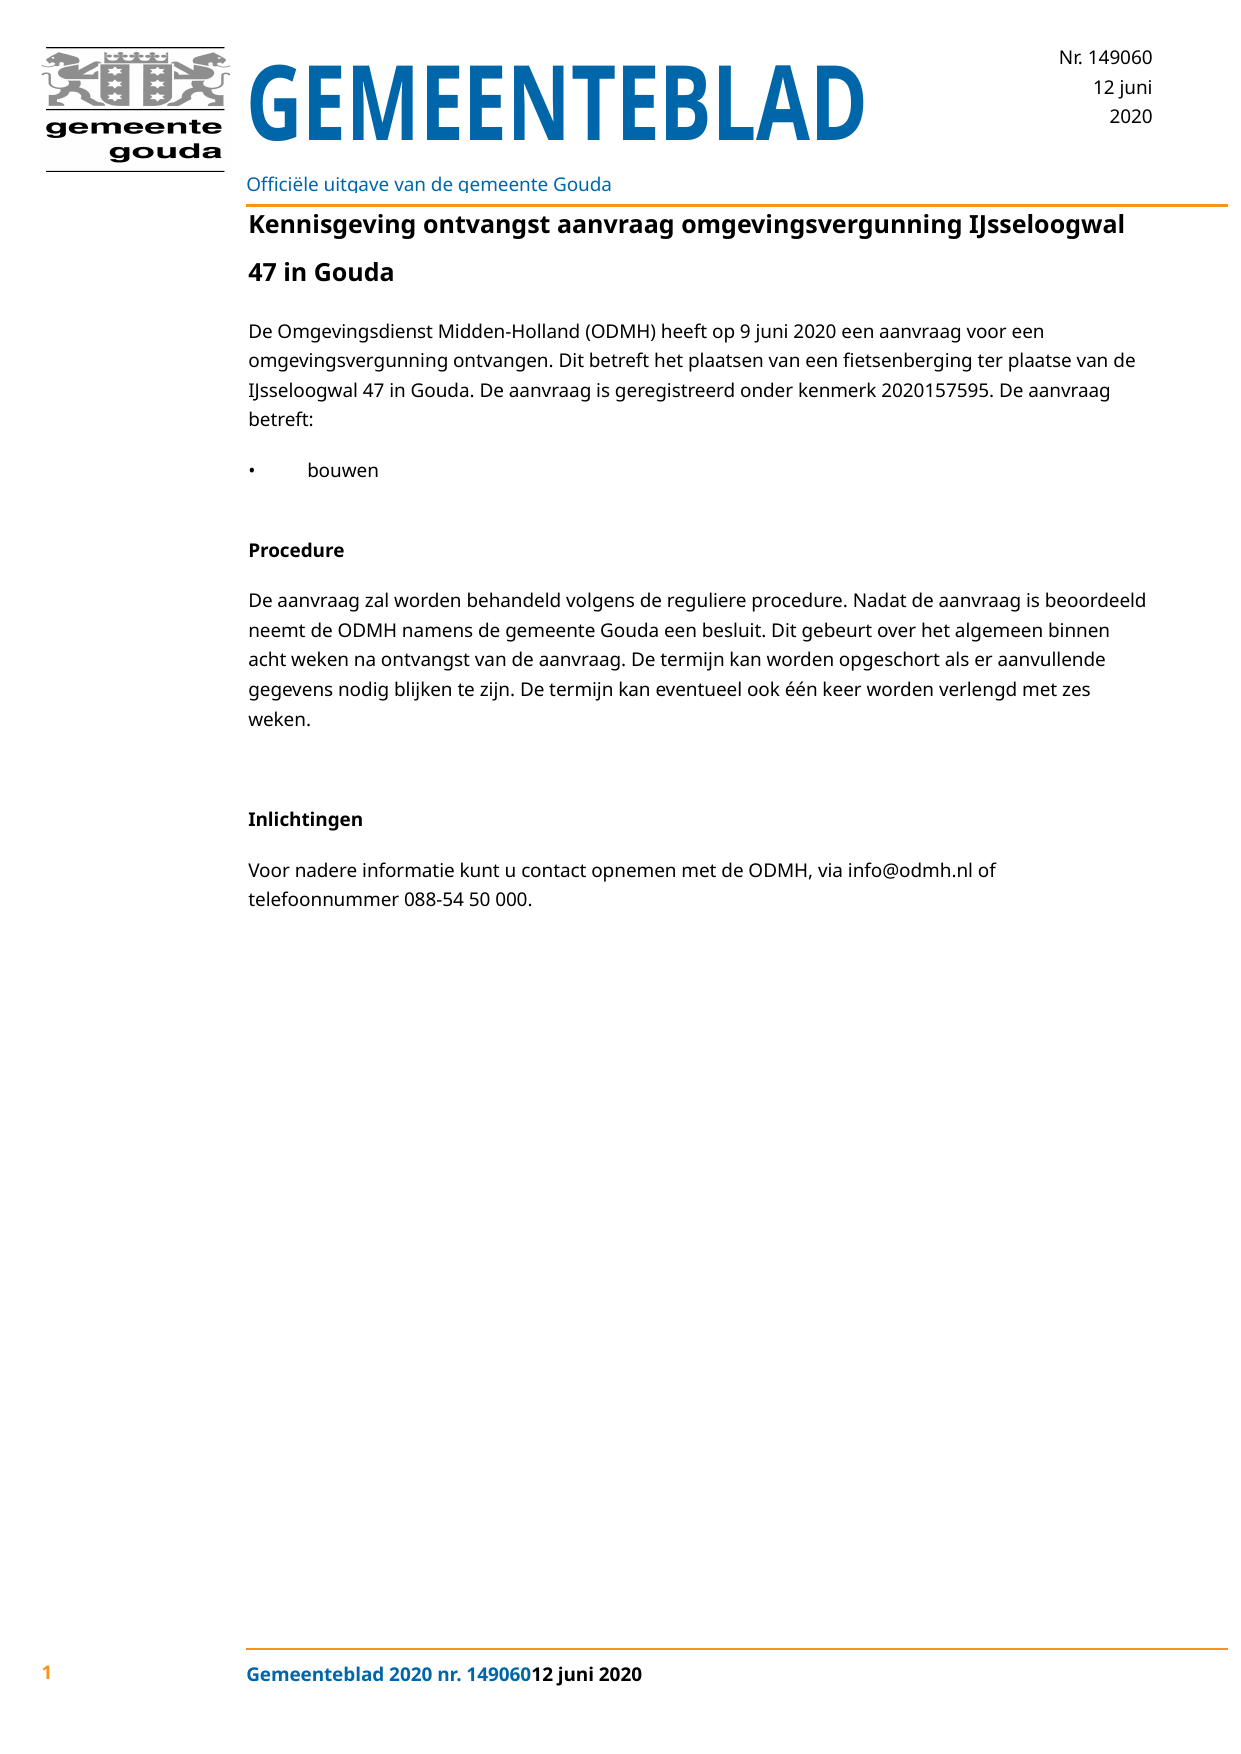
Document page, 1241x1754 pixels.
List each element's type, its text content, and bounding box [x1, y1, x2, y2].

list bouwen [248, 457, 1152, 483]
text Inlichtingen [248, 807, 1152, 832]
text De aanvraag zal worden behandeld volgens de reguliere procedure. Nadat de aanvraag is beoordeeld neemt de ODMH namens de gemeente Gouda een besluit. Dit gebeurt over het algemeen binnen acht weken na ontvangst van de aanvraag. De termijn kan worden opgeschort als er aanvullende gegevens nodig blijken te zijn. De termijn kan eventueel ook één keer worden verlengd met zes weken. [248, 587, 1152, 732]
text Kennisgeving ontvangst aanvraag omgevingsvergunning IJsseloogwal 47 in Gouda [248, 207, 1152, 288]
picture [41, 47, 231, 172]
text Procedure [248, 537, 1152, 563]
text De Omgevingsdienst Midden-Holland (ODMH) heeft op 9 juni 2020 een aanvraag voor een omgevingsvergunning ontvangen. Dit betreft het plaatsen van een fietsenberging ter plaatse van de IJsseloogwal 47 in Gouda. De aanvraag is geregistreerd onder kenmerk 2020157595. De aanvraag betreft: [248, 318, 1152, 432]
text Voor nadere informatie kunt u contact opnemen met de ODMH, via info@odmh.nl of telefoonnummer 088-54 50 000. [248, 857, 1152, 912]
